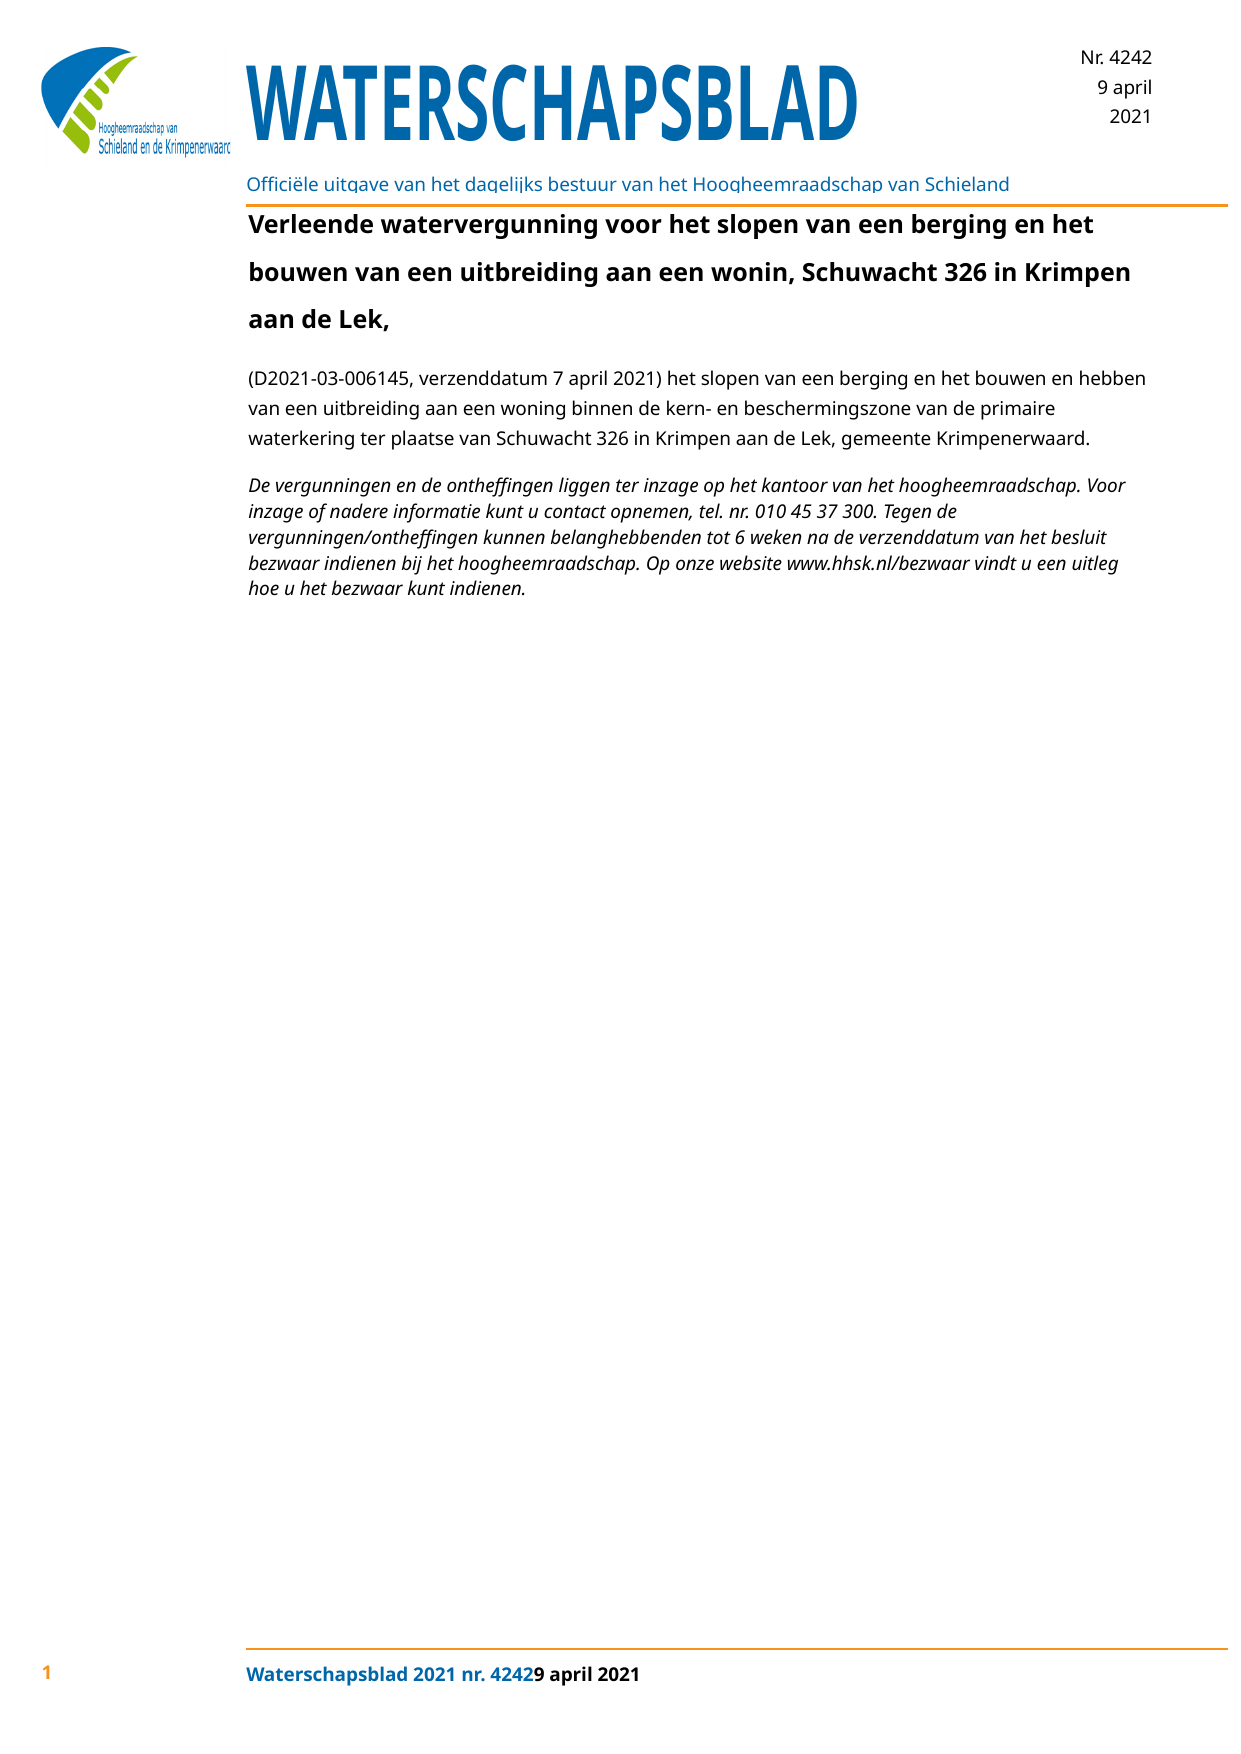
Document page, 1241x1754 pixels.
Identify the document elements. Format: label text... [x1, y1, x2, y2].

text De vergunningen en de ontheffingen liggen ter inzage op het kantoor van het hoogheemraadschap. Voor inzage of nadere informatie kunt u contact opnemen, tel. nr. 010 45 37 300. Tegen de vergunningen/ontheffingen kunnen belanghebbenden tot 6 weken na de verzenddatum van het besluit bezwaar indienen bij het hoogheemraadschap. Op onze website www.hhsk.nl/bezwaar vindt u een uitleg hoe u het bezwaar kunt indienen. [248, 472, 1152, 601]
picture [41, 47, 231, 172]
text Verleende watervergunning voor het slopen van een berging en het bouwen van een uitbreiding aan een wonin, Schuwacht 326 in Krimpen aan de Lek, [248, 207, 1152, 336]
text (D2021-03-006145, verzenddatum 7 april 2021) het slopen van een berging en het bouwen en hebben van een uitbreiding aan een woning binnen de kern- en beschermingszone van de primaire waterkering ter plaatse van Schuwacht 326 in Krimpen aan de Lek, gemeente Krimpenerwaard. [248, 366, 1152, 450]
